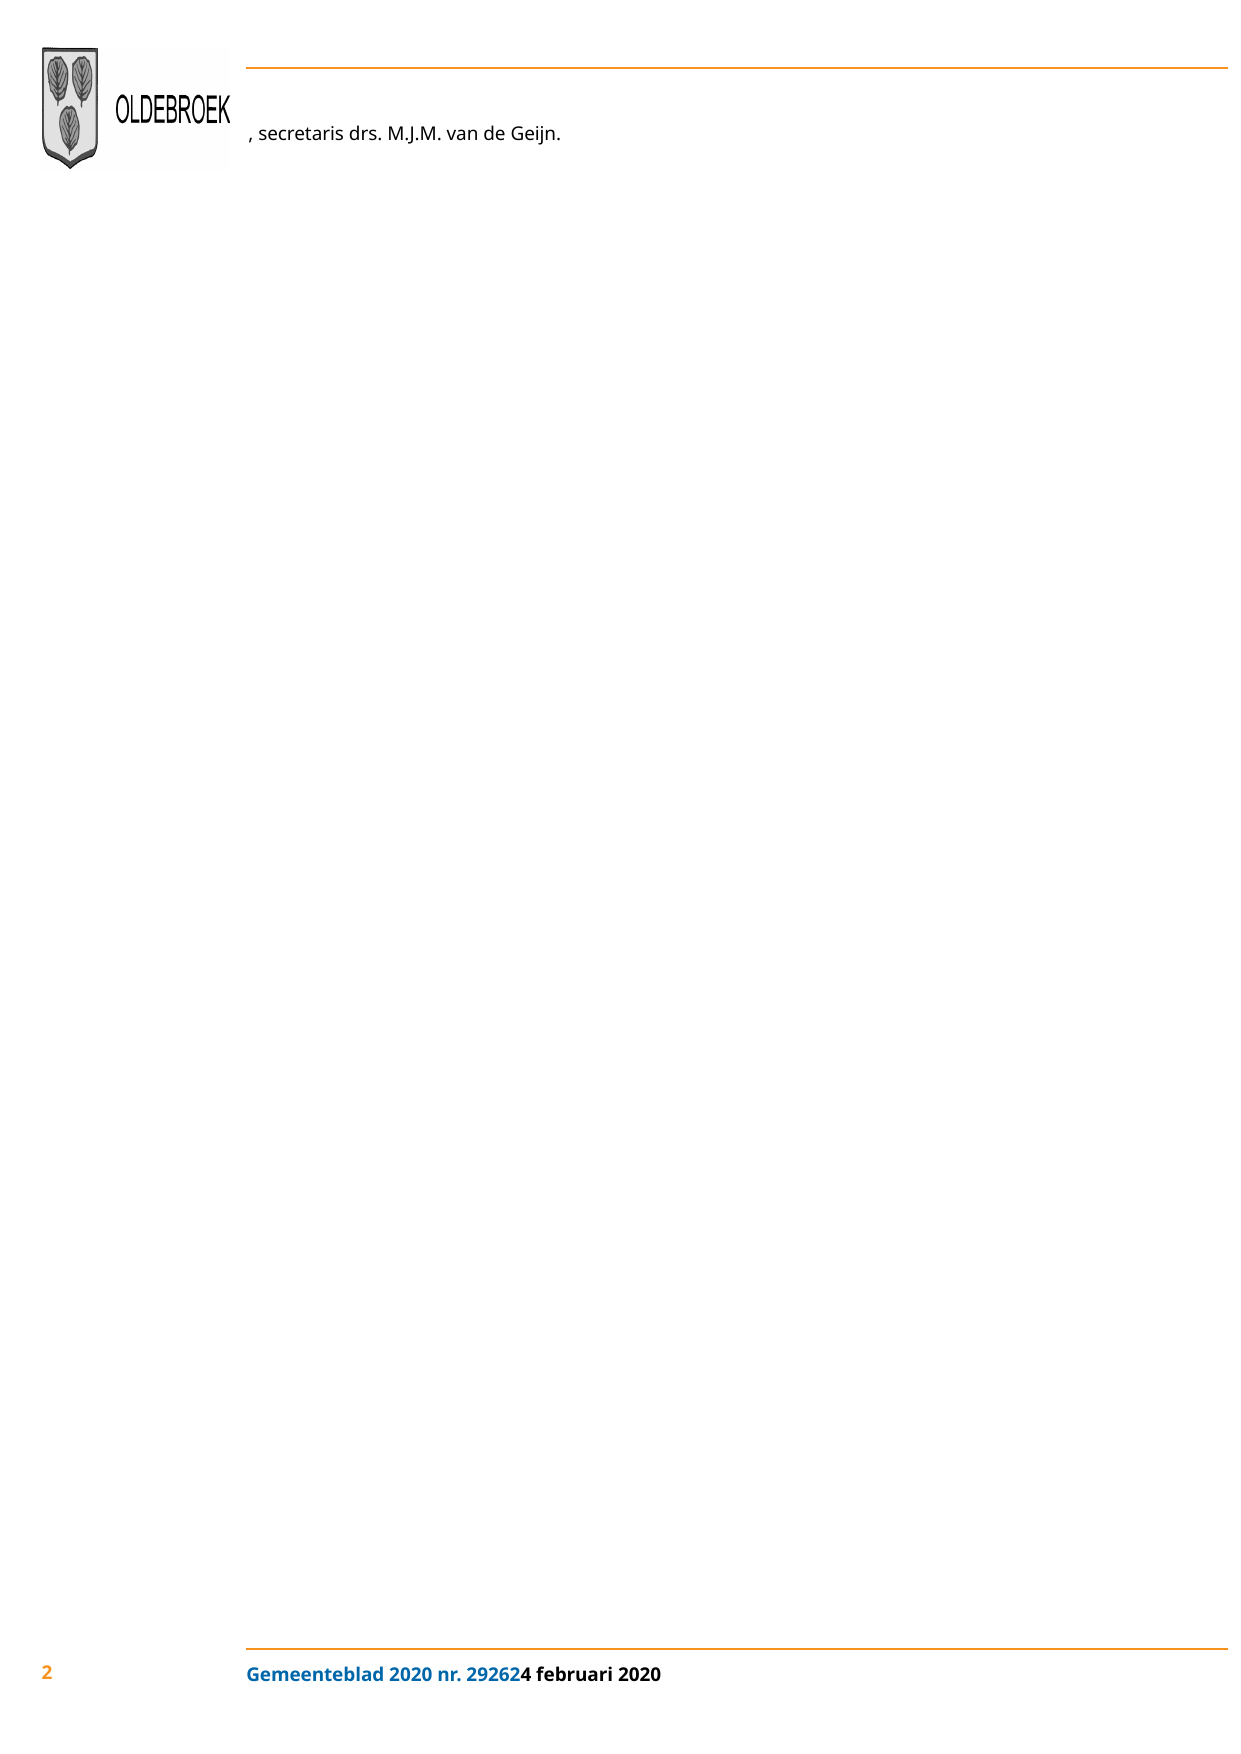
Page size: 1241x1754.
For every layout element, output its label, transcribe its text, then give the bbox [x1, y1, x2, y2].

text , secretaris drs. M.J.M. van de Geijn. [248, 121, 1152, 146]
picture [41, 47, 231, 172]
